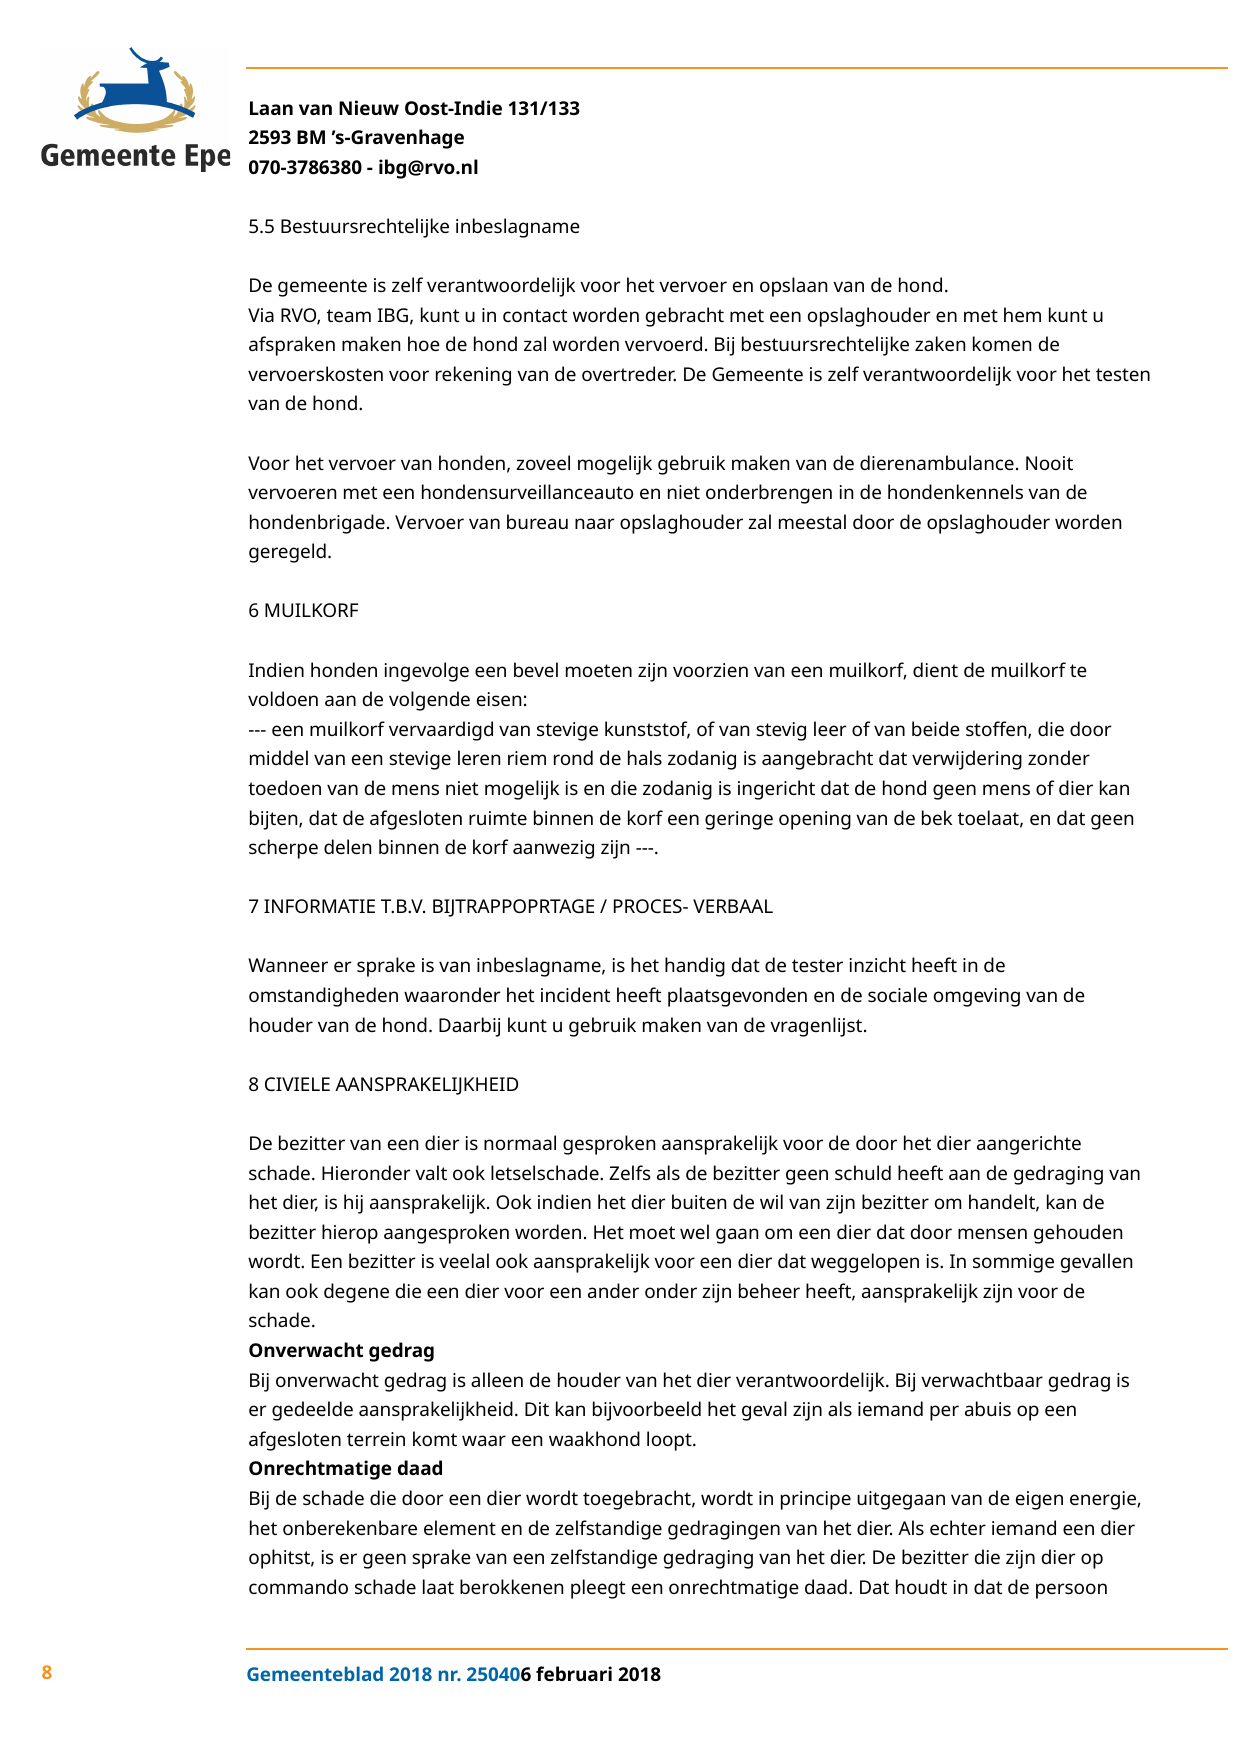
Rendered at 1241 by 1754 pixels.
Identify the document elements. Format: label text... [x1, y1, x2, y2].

text Bij onverwacht gedrag is alleen de houder van het dier verantwoordelijk. Bij verwachtbaar gedrag is er gedeelde aansprakelijkheid. Dit kan bijvoorbeeld het geval zijn als iemand per abuis op een afgesloten terrein komt waar een waakhond loopt. [248, 1367, 1152, 1452]
text 070-3786380 - ibg@rvo.nl [248, 154, 1152, 180]
text Indien honden ingevolge een bevel moeten zijn voorzien van een muilkorf, dient de muilkorf te voldoen aan de volgende eisen: [248, 657, 1152, 712]
text De gemeente is zelf verantwoordelijk voor het vervoer en opslaan van de hond. [248, 272, 1152, 298]
text 5.5 Bestuursrechtelijke inbeslagname [248, 213, 1152, 239]
text Laan van Nieuw Oost-Indie 131/133 [248, 95, 1152, 121]
text Bij de schade die door een dier wordt toegebracht, wordt in principe uitgegaan van de eigen energie, het onberekenbare element en de zelfstandige gedragingen van het dier. Als echter iemand een dier ophitst, is er geen sprake van een zelfstandige gedraging van het dier. De bezitter die zijn dier op commando schade laat berokkenen pleegt een onrechtmatige daad. Dat houdt in dat de persoon [248, 1485, 1152, 1600]
text 8 CIVIELE AANSPRAKELIJKHEID [248, 1071, 1152, 1097]
text Wanneer er sprake is van inbeslagname, is het handig dat de tester inzicht heeft in de omstandigheden waaronder het incident heeft plaatsgevonden en de sociale omgeving van de houder van de hond. Daarbij kunt u gebruik maken van de vragenlijst. [248, 953, 1152, 1038]
text 6 MUILKORF [248, 598, 1152, 623]
text Onverwacht gedrag [248, 1337, 1152, 1363]
text Onrechtmatige daad [248, 1456, 1152, 1481]
text Via RVO, team IBG, kunt u in contact worden gebracht met een opslaghouder en met hem kunt u afspraken maken hoe de hond zal worden vervoerd. Bij bestuursrechtelijke zaken komen de vervoerskosten voor rekening van de overtreder. De Gemeente is zelf verantwoordelijk voor het testen van de hond. [248, 302, 1152, 416]
picture [41, 47, 231, 172]
text 7 INFORMATIE T.B.V. BIJTRAPPOPRTAGE / PROCES- VERBAAL [248, 893, 1152, 919]
text --- een muilkorf vervaardigd van stevige kunststof, of van stevig leer of van beide stoffen, die door middel van een stevige leren riem rond de hals zodanig is aangebracht dat verwijdering zonder toedoen van de mens niet mogelijk is en die zodanig is ingericht dat de hond geen mens of dier kan bijten, dat de afgesloten ruimte binnen de korf een geringe opening van de bek toelaat, en dat geen scherpe delen binnen de korf aanwezig zijn ---. [248, 716, 1152, 860]
text De bezitter van een dier is normaal gesproken aansprakelijk voor de door het dier aangerichte schade. Hieronder valt ook letselschade. Zelfs als de bezitter geen schuld heeft aan de gedraging van het dier, is hij aansprakelijk. Ook indien het dier buiten de wil van zijn bezitter om handelt, kan de bezitter hierop aangesproken worden. Het moet wel gaan om een dier dat door mensen gehouden wordt. Een bezitter is veelal ook aansprakelijk voor een dier dat weggelopen is. In sommige gevallen kan ook degene die een dier voor een ander onder zijn beheer heeft, aansprakelijk zijn voor de schade. [248, 1130, 1152, 1333]
text 2593 BM ’s-Gravenhage [248, 124, 1152, 150]
text Voor het vervoer van honden, zoveel mogelijk gebruik maken van de dierenambulance. Nooit vervoeren met een hondensurveillanceauto en niet onderbrengen in de hondenkennels van de hondenbrigade. Vervoer van bureau naar opslaghouder zal meestal door de opslaghouder worden geregeld. [248, 450, 1152, 564]
